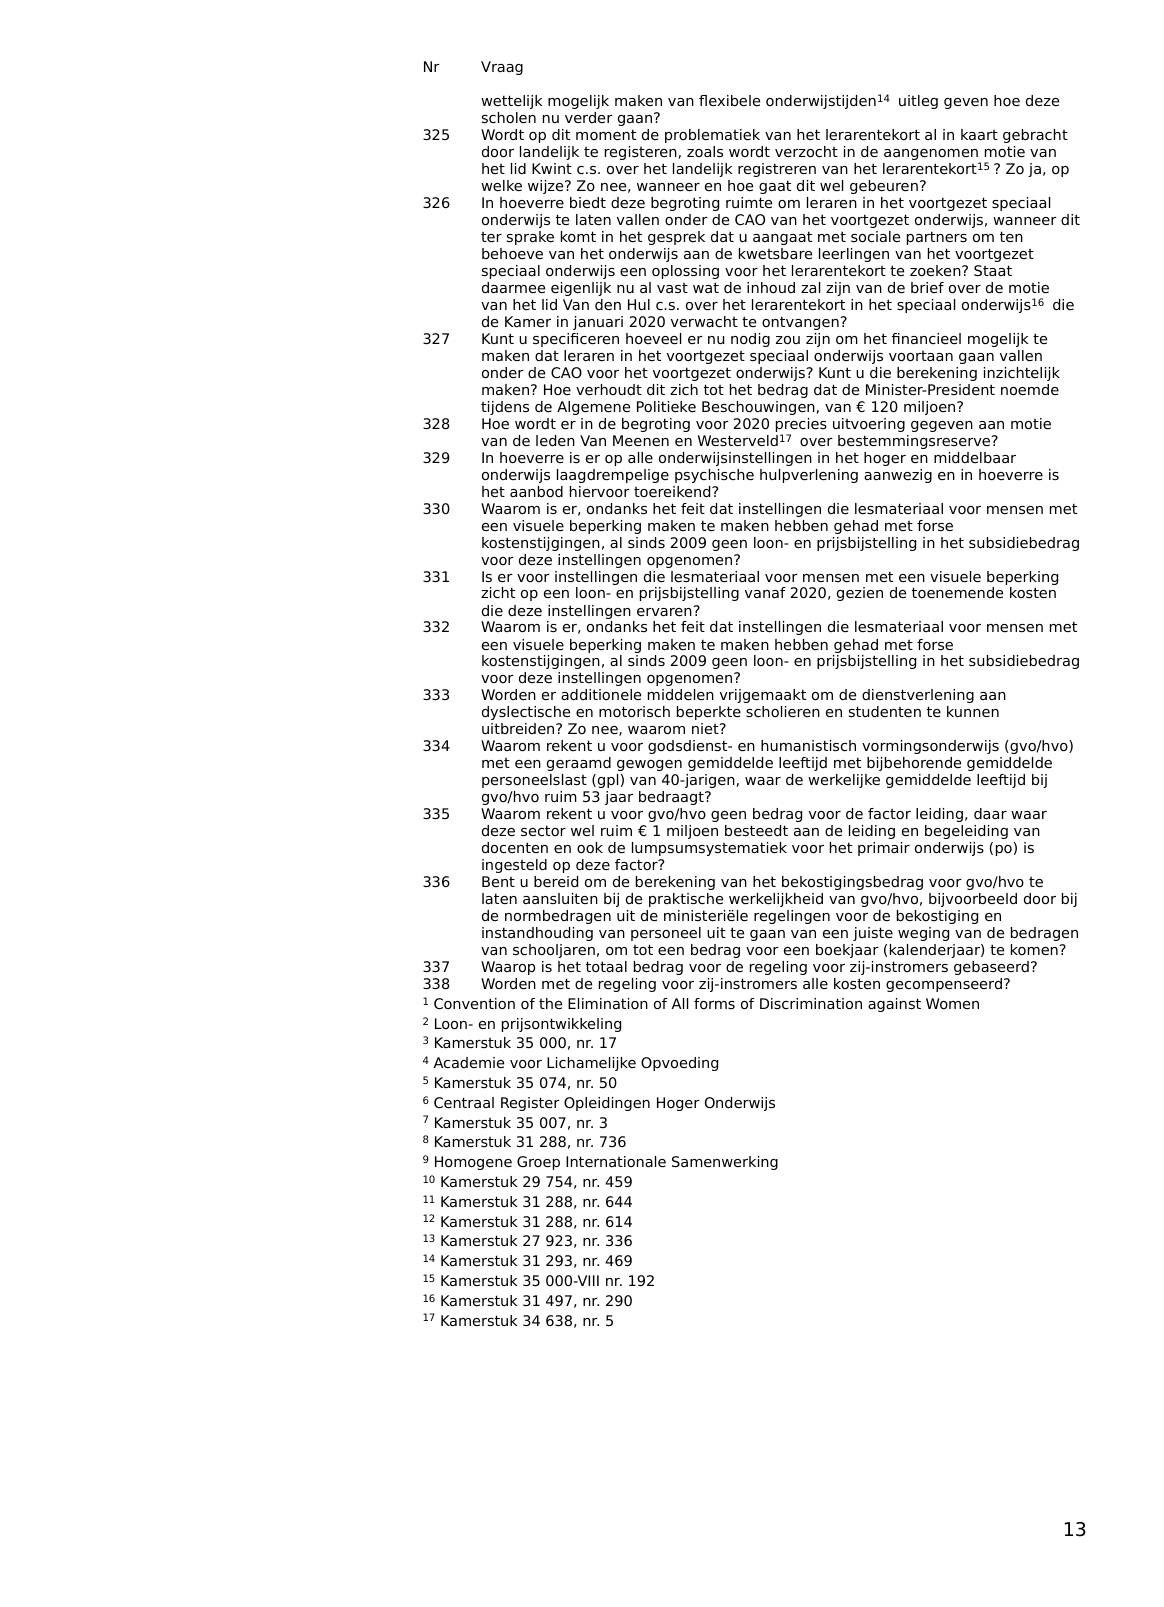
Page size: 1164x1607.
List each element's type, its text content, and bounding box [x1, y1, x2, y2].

table_cell [475, 76, 1087, 93]
table_cell Waarom is er, ondanks het feit dat instellingen die lesmateriaal voor mensen met een visuele beperking maken te maken hebben gehad met forse kostenstijgingen, al sinds 2009 geen loon- en prijsbijstelling in het subsidiebedrag voor deze instellingen opgenomen? [475, 619, 1087, 687]
table_cell Worden met de regeling voor zij-instromers alle kosten gecompenseerd? [475, 976, 1087, 993]
table_cell 335 [422, 806, 475, 874]
table_cell 326 [422, 195, 475, 331]
table_cell In hoeverre is er op alle onderwijsinstellingen in het hoger en middelbaar onderwijs laagdrempelige psychische hulpverlening aanwezig en in hoeverre is het aanbod hiervoor toereikend? [475, 450, 1087, 501]
table_cell Hoe wordt er in de begroting voor 2020 precies uitvoering gegeven aan motie van de leden Van Meenen en Westerveld17 over bestemmingsreserve? [475, 416, 1087, 449]
table_cell Kunt u specificeren hoeveel er nu nodig zou zijn om het financieel mogelijk te maken dat leraren in het voortgezet speciaal onderwijs voortaan gaan vallen onder de CAO voor het voortgezet onderwijs? Kunt u die berekening inzichtelijk maken? Hoe verhoudt dit zich tot het bedrag dat de Minister-President noemde tijdens de Algemene Politieke Beschouwingen, van € 120 miljoen? [475, 331, 1087, 416]
table_cell [422, 93, 475, 127]
table_cell 332 [422, 619, 475, 687]
table_cell Waarom rekent u voor gvo/hvo geen bedrag voor de factor leiding, daar waar deze sector wel ruim € 1 miljoen besteedt aan de leiding en begeleiding van docenten en ook de lumpsumsystematiek voor het primair onderwijs (po) is ingesteld op deze factor? [475, 806, 1087, 874]
table_cell 338 [422, 976, 475, 993]
table_cell 329 [422, 450, 475, 501]
table_cell [422, 76, 475, 93]
table_cell Waarop is het totaal bedrag voor de regeling voor zij-instromers gebaseerd? [475, 959, 1087, 976]
table_cell In hoeverre biedt deze begroting ruimte om leraren in het voortgezet speciaal onderwijs te laten vallen onder de CAO van het voortgezet onderwijs, wanneer dit ter sprake komt in het gesprek dat u aangaat met sociale partners om ten behoeve van het onderwijs aan de kwetsbare leerlingen van het voortgezet speciaal onderwijs een oplossing voor het lerarentekort te zoeken? Staat daarmee eigenlijk nu al vast wat de inhoud zal zijn van de brief over de motie van het lid Van den Hul c.s. over het lerarentekort in het speciaal onderwijs16 die de Kamer in januari 2020 verwacht te ontvangen? [475, 195, 1087, 331]
table_cell Waarom rekent u voor godsdienst- en humanistisch vormingsonderwijs (gvo/hvo) met een geraamd gewogen gemiddelde leeftijd met bijbehorende gemiddelde personeelslast (gpl) van 40-jarigen, waar de werkelijke gemiddelde leeftijd bij gvo/hvo ruim 53 jaar bedraagt? [475, 738, 1087, 806]
table_cell wettelijk mogelijk maken van flexibele onderwijstijden14 uitleg geven hoe deze scholen nu verder gaan? [475, 93, 1087, 127]
table_cell 325 [422, 127, 475, 195]
table_cell Is er voor instellingen die lesmateriaal voor mensen met een visuele beperking zicht op een loon- en prijsbijstelling vanaf 2020, gezien de toenemende kosten die deze instellingen ervaren? [475, 569, 1087, 619]
table_cell 337 [422, 959, 475, 976]
table_cell 333 [422, 687, 475, 738]
table_cell Wordt op dit moment de problematiek van het lerarentekort al in kaart gebracht door landelijk te registeren, zoals wordt verzocht in de aangenomen motie van het lid Kwint c.s. over het landelijk registreren van het lerarentekort15? Zo ja, op welke wijze? Zo nee, wanneer en hoe gaat dit wel gebeuren? [475, 127, 1087, 195]
table_cell 330 [422, 501, 475, 568]
table_cell 327 [422, 331, 475, 416]
table_cell 336 [422, 874, 475, 959]
table_cell 1 Convention of the Elimination of All forms of Discrimination against Women 2 Loon- en prijsontwikkeling 3 Kamerstuk 35 000, nr. 17 4 Academie voor Lichamelijke Opvoeding 5 Kamerstuk 35 074, nr. 50 6 Centraal Register Opleidingen Hoger Onderwijs 7 Kamerstuk 35 007, nr. 3 8 Kamerstuk 31 288, nr. 736 9 Homogene Groep Internationale Samenwerking 10 Kamerstuk 29 754, nr. 459 11 Kamerstuk 31 288, nr. 644 12 Kamerstuk 31 288, nr. 614 13 Kamerstuk 27 923, nr. 336 14 Kamerstuk 31 293, nr. 469 15 Kamerstuk 35 000-VIII nr. 192 16 Kamerstuk 31 497, nr. 290 17 Kamerstuk 34 638, nr. 5 [422, 993, 1087, 1329]
table_cell Bent u bereid om de berekening van het bekostigingsbedrag voor gvo/hvo te laten aansluiten bij de praktische werkelijkheid van gvo/hvo, bijvoorbeeld door bij de normbedragen uit de ministeriële regelingen voor de bekostiging en instandhouding van personeel uit te gaan van een juiste weging van de bedragen van schooljaren, om tot een bedrag voor een boekjaar (kalenderjaar) te komen? [475, 874, 1087, 959]
table_cell Waarom is er, ondanks het feit dat instellingen die lesmateriaal voor mensen met een visuele beperking maken te maken hebben gehad met forse kostenstijgingen, al sinds 2009 geen loon- en prijsbijstelling in het subsidiebedrag voor deze instellingen opgenomen? [475, 501, 1087, 568]
table_header Nr [422, 59, 475, 76]
table_cell 331 [422, 569, 475, 619]
table_header Vraag [475, 59, 1087, 76]
table_cell 334 [422, 738, 475, 806]
table_cell Worden er additionele middelen vrijgemaakt om de dienstverlening aan dyslectische en motorisch beperkte scholieren en studenten te kunnen uitbreiden? Zo nee, waarom niet? [475, 687, 1087, 738]
table_cell 328 [422, 416, 475, 449]
